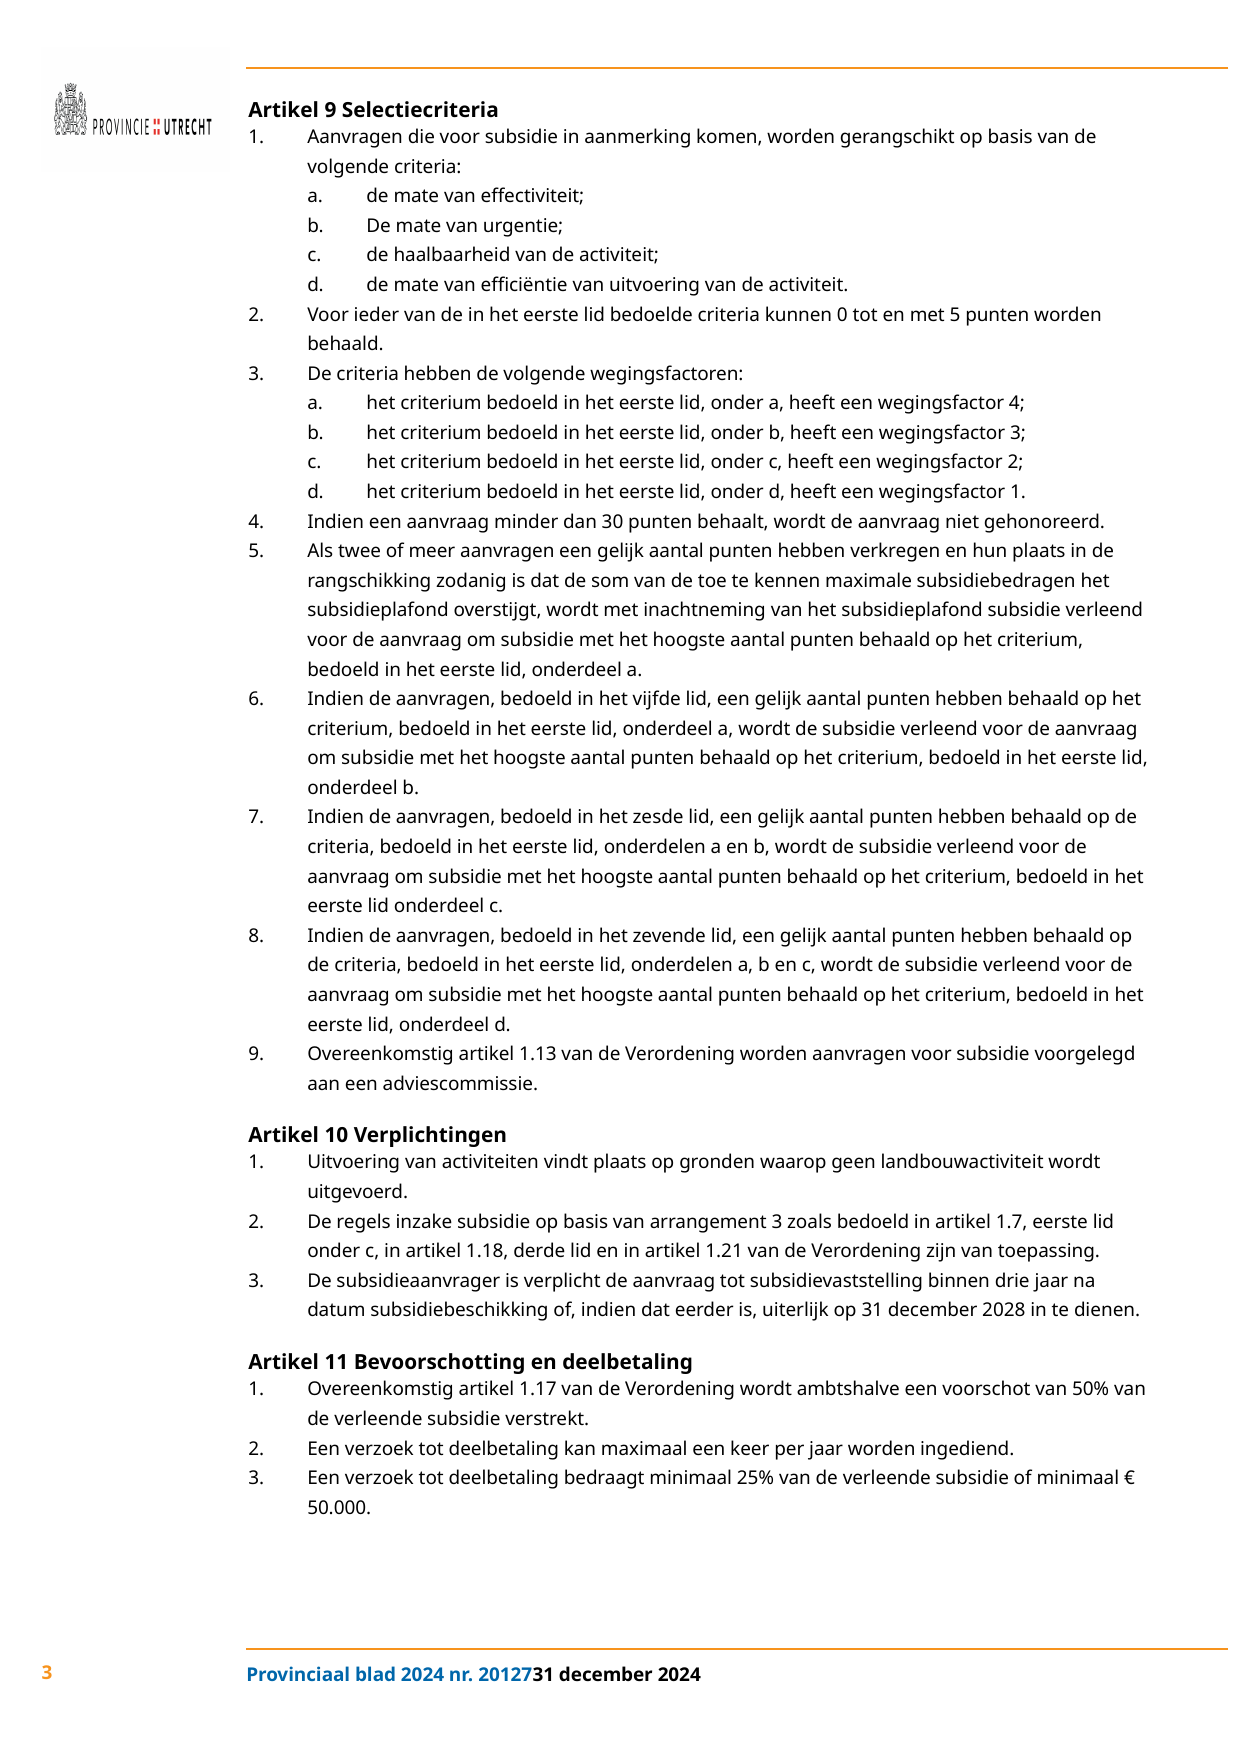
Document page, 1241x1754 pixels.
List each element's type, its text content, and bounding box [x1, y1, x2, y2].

list het criterium bedoeld in het eerste lid, onder b, heeft een wegingsfactor 3; [307, 419, 1152, 445]
list De regels inzake subsidie op basis van arrangement 3 zoals bedoeld in artikel 1.7, eerste lid onder c, in artikel 1.18, derde lid en in artikel 1.21 van de Verordening zijn van toepassing. [248, 1208, 1152, 1263]
list Een verzoek tot deelbetaling kan maximaal een keer per jaar worden ingediend. [248, 1435, 1152, 1460]
list Als twee of meer aanvragen een gelijk aantal punten hebben verkregen en hun plaats in de rangschikking zodanig is dat de som van de toe te kennen maximale subsidiebedragen het subsidieplafond overstijgt, wordt met inachtneming van het subsidieplafond subsidie verleend voor de aanvraag om subsidie met het hoogste aantal punten behaald op het criterium, bedoeld in het eerste lid, onderdeel a. [248, 537, 1152, 681]
list Overeenkomstig artikel 1.13 van de Verordening worden aanvragen voor subsidie voorgelegd aan een adviescommissie. [248, 1040, 1152, 1096]
text Artikel 11 Bevoorschotting en deelbetaling [248, 1347, 1152, 1376]
list het criterium bedoeld in het eerste lid, onder a, heeft een wegingsfactor 4; [307, 389, 1152, 415]
list Uitvoering van activiteiten vindt plaats op gronden waarop geen landbouwactiviteit wordt uitgevoerd. [248, 1149, 1152, 1204]
list het criterium bedoeld in het eerste lid, onder d, heeft een wegingsfactor 1. [307, 478, 1152, 504]
list de mate van efficiëntie van uitvoering van de activiteit. [307, 271, 1152, 297]
list De criteria hebben de volgende wegingsfactoren: [248, 360, 1152, 386]
list Indien de aanvragen, bedoeld in het zesde lid, een gelijk aantal punten hebben behaald op de criteria, bedoeld in het eerste lid, onderdelen a en b, wordt de subsidie verleend voor de aanvraag om subsidie met het hoogste aantal punten behaald op het criterium, bedoeld in het eerste lid onderdeel c. [248, 804, 1152, 918]
list Indien een aanvraag minder dan 30 punten behaalt, wordt de aanvraag niet gehonoreerd. [248, 508, 1152, 533]
text Artikel 10 Verplichtingen [248, 1120, 1152, 1149]
list de mate van effectiviteit; [307, 182, 1152, 208]
list Aanvragen die voor subsidie in aanmerking komen, worden gerangschikt op basis van de volgende criteria: [248, 123, 1152, 178]
list het criterium bedoeld in het eerste lid, onder c, heeft een wegingsfactor 2; [307, 449, 1152, 474]
list de haalbaarheid van de activiteit; [307, 242, 1152, 267]
list De subsidieaanvrager is verplicht de aanvraag tot subsidievaststelling binnen drie jaar na datum subsidiebeschikking of, indien dat eerder is, uiterlijk op 31 december 2028 in te dienen. [248, 1267, 1152, 1322]
list Overeenkomstig artikel 1.17 van de Verordening wordt ambtshalve een voorschot van 50% van de verleende subsidie verstrekt. [248, 1376, 1152, 1431]
text Artikel 9 Selectiecriteria [248, 95, 1152, 123]
picture [41, 47, 231, 172]
list Indien de aanvragen, bedoeld in het vijfde lid, een gelijk aantal punten hebben behaald op het criterium, bedoeld in het eerste lid, onderdeel a, wordt de subsidie verleend voor de aanvraag om subsidie met het hoogste aantal punten behaald op het criterium, bedoeld in het eerste lid, onderdeel b. [248, 685, 1152, 800]
list De mate van urgentie; [307, 212, 1152, 238]
list Voor ieder van de in het eerste lid bedoelde criteria kunnen 0 tot en met 5 punten worden behaald. [248, 301, 1152, 356]
list Indien de aanvragen, bedoeld in het zevende lid, een gelijk aantal punten hebben behaald op de criteria, bedoeld in het eerste lid, onderdelen a, b en c, wordt de subsidie verleend voor de aanvraag om subsidie met het hoogste aantal punten behaald op het criterium, bedoeld in het eerste lid, onderdeel d. [248, 922, 1152, 1036]
list Een verzoek tot deelbetaling bedraagt minimaal 25% van de verleende subsidie of minimaal € 50.000. [248, 1464, 1152, 1519]
